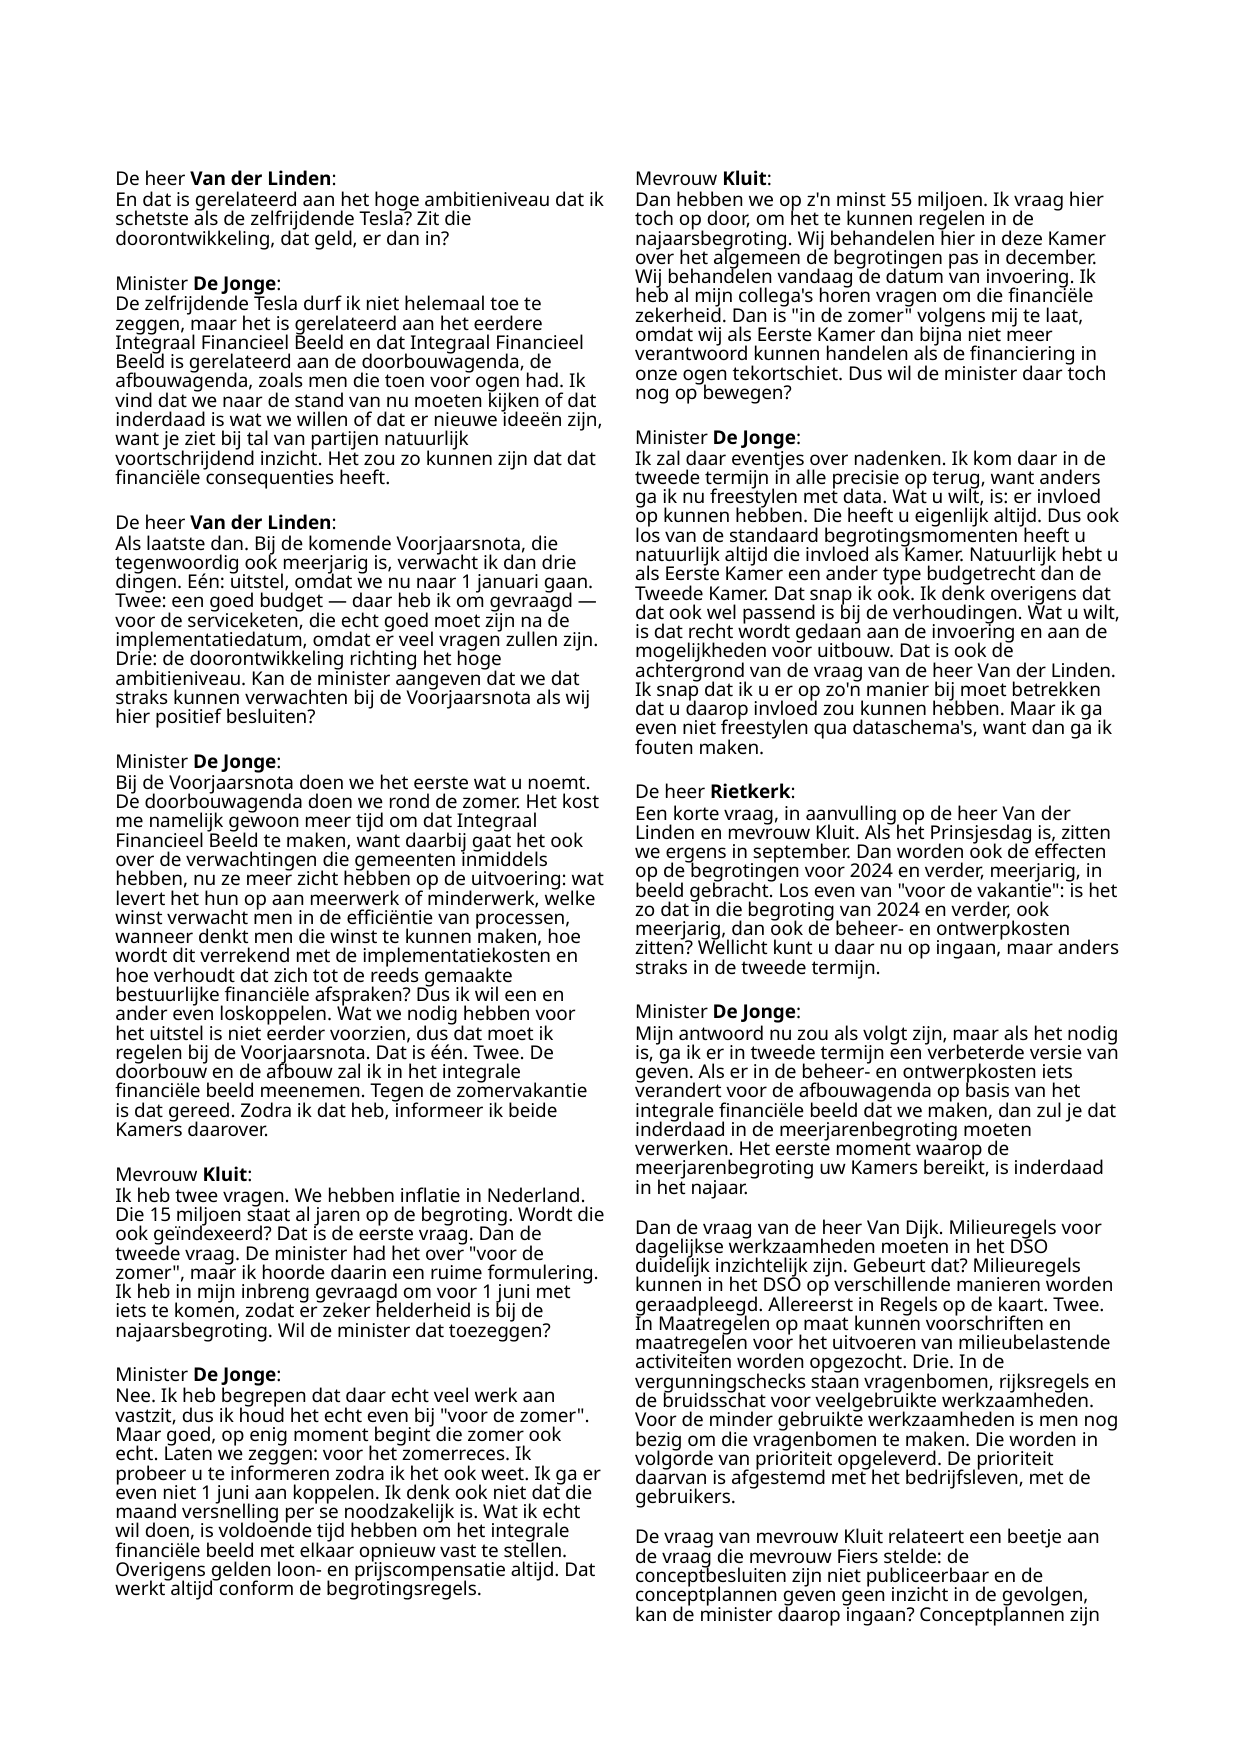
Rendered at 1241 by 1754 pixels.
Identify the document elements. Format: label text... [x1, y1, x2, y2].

text De vraag van mevrouw Kluit relateert een beetje aan de vraag die mevrouw Fiers stelde: de conceptbesluiten zijn niet publiceerbaar en de conceptplannen geven geen inzicht in de gevolgen, kan de minister daarop ingaan? Conceptplannen zijn [635, 1528, 1125, 1625]
text Mevrouw Kluit: [115, 1161, 605, 1187]
text Een korte vraag, in aanvulling op de heer Van der Linden en mevrouw Kluit. Als het Prinsjesdag is, zitten we ergens in september. Dan worden ook de effecten op de begrotingen voor 2024 en verder, meerjarig, in beeld gebracht. Los even van "voor de vakantie": is het zo dat in die begroting van 2024 en verder, ook meerjarig, dan ook de beheer- en ontwerpkosten zitten? Wellicht kunt u daar nu op ingaan, maar anders straks in de tweede termijn. [635, 804, 1125, 978]
text De heer Rietkerk: [635, 779, 1125, 804]
text De heer Van der Linden: [115, 509, 605, 535]
text Mevrouw Kluit: [635, 165, 1125, 191]
text De heer Van der Linden: [115, 165, 605, 191]
text Bij de Voorjaarsnota doen we het eerste wat u noemt. De doorbouwagenda doen we rond de zomer. Het kost me namelijk gewoon meer tijd om dat Integraal Financieel Beeld te maken, want daarbij gaat het ook over de verwachtingen die gemeenten inmiddels hebben, nu ze meer zicht hebben op de uitvoering: wat levert het hun op aan meerwerk of minderwerk, welke winst verwacht men in de efficiëntie van processen, wanneer denkt men die winst te kunnen maken, hoe wordt dit verrekend met de implementatiekosten en hoe verhoudt dat zich tot de reeds gemaakte bestuurlijke financiële afspraken? Dus ik wil een en ander even loskoppelen. Wat we nodig hebben voor het uitstel is niet eerder voorzien, dus dat moet ik regelen bij de Voorjaarsnota. Dat is één. Twee. De doorbouw en de afbouw zal ik in het integrale financiële beeld meenemen. Tegen de zomervakantie is dat gereed. Zodra ik dat heb, informeer ik beide Kamers daarover. [115, 774, 605, 1140]
text Dan hebben we op z'n minst 55 miljoen. Ik vraag hier toch op door, om het te kunnen regelen in de najaarsbegroting. Wij behandelen hier in deze Kamer over het algemeen de begrotingen pas in december. Wij behandelen vandaag de datum van invoering. Ik heb al mijn collega's horen vragen om die financiële zekerheid. Dan is "in de zomer" volgens mij te laat, omdat wij als Eerste Kamer dan bijna niet meer verantwoord kunnen handelen als de financiering in onze ogen tekortschiet. Dus wil de minister daar toch nog op bewegen? [635, 191, 1125, 403]
text Als laatste dan. Bij de komende Voorjaarsnota, die tegenwoordig ook meerjarig is, verwacht ik dan drie dingen. Eén: uitstel, omdat we nu naar 1 januari gaan. Twee: een goed budget — daar heb ik om gevraagd — voor de serviceketen, die echt goed moet zijn na de implementatiedatum, omdat er veel vragen zullen zijn. Drie: de doorontwikkeling richting het hoge ambitieniveau. Kan de minister aangeven dat we dat straks kunnen verwachten bij de Voorjaarsnota als wij hier positief besluiten? [115, 535, 605, 727]
text Mijn antwoord nu zou als volgt zijn, maar als het nodig is, ga ik er in tweede termijn een verbeterde versie van geven. Als er in de beheer- en ontwerpkosten iets verandert voor de afbouwagenda op basis van het integrale financiële beeld dat we maken, dan zul je dat inderdaad in de meerjarenbegroting moeten verwerken. Het eerste moment waarop de meerjarenbegroting uw Kamers bereikt, is inderdaad in het najaar. [635, 1024, 1125, 1198]
text Minister De Jonge: [115, 270, 605, 295]
text Dan de vraag van de heer Van Dijk. Milieuregels voor dagelijkse werkzaamheden moeten in het DSO duidelijk inzichtelijk zijn. Gebeurt dat? Milieuregels kunnen in het DSO op verschillende manieren worden geraadpleegd. Allereerst in Regels op de kaart. Twee. In Maatregelen op maat kunnen voorschriften en maatregelen voor het uitvoeren van milieubelastende activiteiten worden opgezocht. Drie. In de vergunningschecks staan vragenbomen, rijksregels en de bruidsschat voor veelgebruikte werkzaamheden. Voor de minder gebruikte werkzaamheden is men nog bezig om die vragenbomen te maken. Die worden in volgorde van prioriteit opgeleverd. De prioriteit daarvan is afgestemd met het bedrijfsleven, met de gebruikers. [635, 1219, 1125, 1508]
text Minister De Jonge: [115, 1362, 605, 1387]
text Ik zal daar eventjes over nadenken. Ik kom daar in de tweede termijn in alle precisie op terug, want anders ga ik nu freestylen met data. Wat u wilt, is: er invloed op kunnen hebben. Die heeft u eigenlijk altijd. Dus ook los van de standaard begrotingsmomenten heeft u natuurlijk altijd die invloed als Kamer. Natuurlijk hebt u als Eerste Kamer een ander type budgetrecht dan de Tweede Kamer. Dat snap ik ook. Ik denk overigens dat dat ook wel passend is bij de verhoudingen. Wat u wilt, is dat recht wordt gedaan aan de invoering en aan de mogelijkheden voor uitbouw. Dat is ook de achtergrond van de vraag van de heer Van der Linden. Ik snap dat ik u er op zo'n manier bij moet betrekken dat u daarop invloed zou kunnen hebben. Maar ik ga even niet freestylen qua dataschema's, want dan ga ik fouten maken. [635, 449, 1125, 758]
text Nee. Ik heb begrepen dat daar echt veel werk aan vastzit, dus ik houd het echt even bij "voor de zomer". Maar goed, op enig moment begint die zomer ook echt. Laten we zeggen: voor het zomerreces. Ik probeer u te informeren zodra ik het ook weet. Ik ga er even niet 1 juni aan koppelen. Ik denk ook niet dat die maand versnelling per se noodzakelijk is. Wat ik echt wil doen, is voldoende tijd hebben om het integrale financiële beeld met elkaar opnieuw vast te stellen. Overigens gelden loon- en prijscompensatie altijd. Dat werkt altijd conform de begrotingsregels. [115, 1387, 605, 1599]
text De zelfrijdende Tesla durf ik niet helemaal toe te zeggen, maar het is gerelateerd aan het eerdere Integraal Financieel Beeld en dat Integraal Financieel Beeld is gerelateerd aan de doorbouwagenda, de afbouwagenda, zoals men die toen voor ogen had. Ik vind dat we naar de stand van nu moeten kijken of dat inderdaad is wat we willen of dat er nieuwe ideeën zijn, want je ziet bij tal van partijen natuurlijk voortschrijdend inzicht. Het zou zo kunnen zijn dat dat financiële consequenties heeft. [115, 295, 605, 488]
text Minister De Jonge: [635, 424, 1125, 449]
text Ik heb twee vragen. We hebben inflatie in Nederland. Die 15 miljoen staat al jaren op de begroting. Wordt die ook geïndexeerd? Dat is de eerste vraag. Dan de tweede vraag. De minister had het over "voor de zomer", maar ik hoorde daarin een ruime formulering. Ik heb in mijn inbreng gevraagd om voor 1 juni met iets te komen, zodat er zeker helderheid is bij de najaarsbegroting. Wil de minister dat toezeggen? [115, 1187, 605, 1341]
text En dat is gerelateerd aan het hoge ambitieniveau dat ik schetste als de zelfrijdende Tesla? Zit die doorontwikkeling, dat geld, er dan in? [115, 191, 605, 249]
text Minister De Jonge: [635, 999, 1125, 1024]
text Minister De Jonge: [115, 748, 605, 774]
